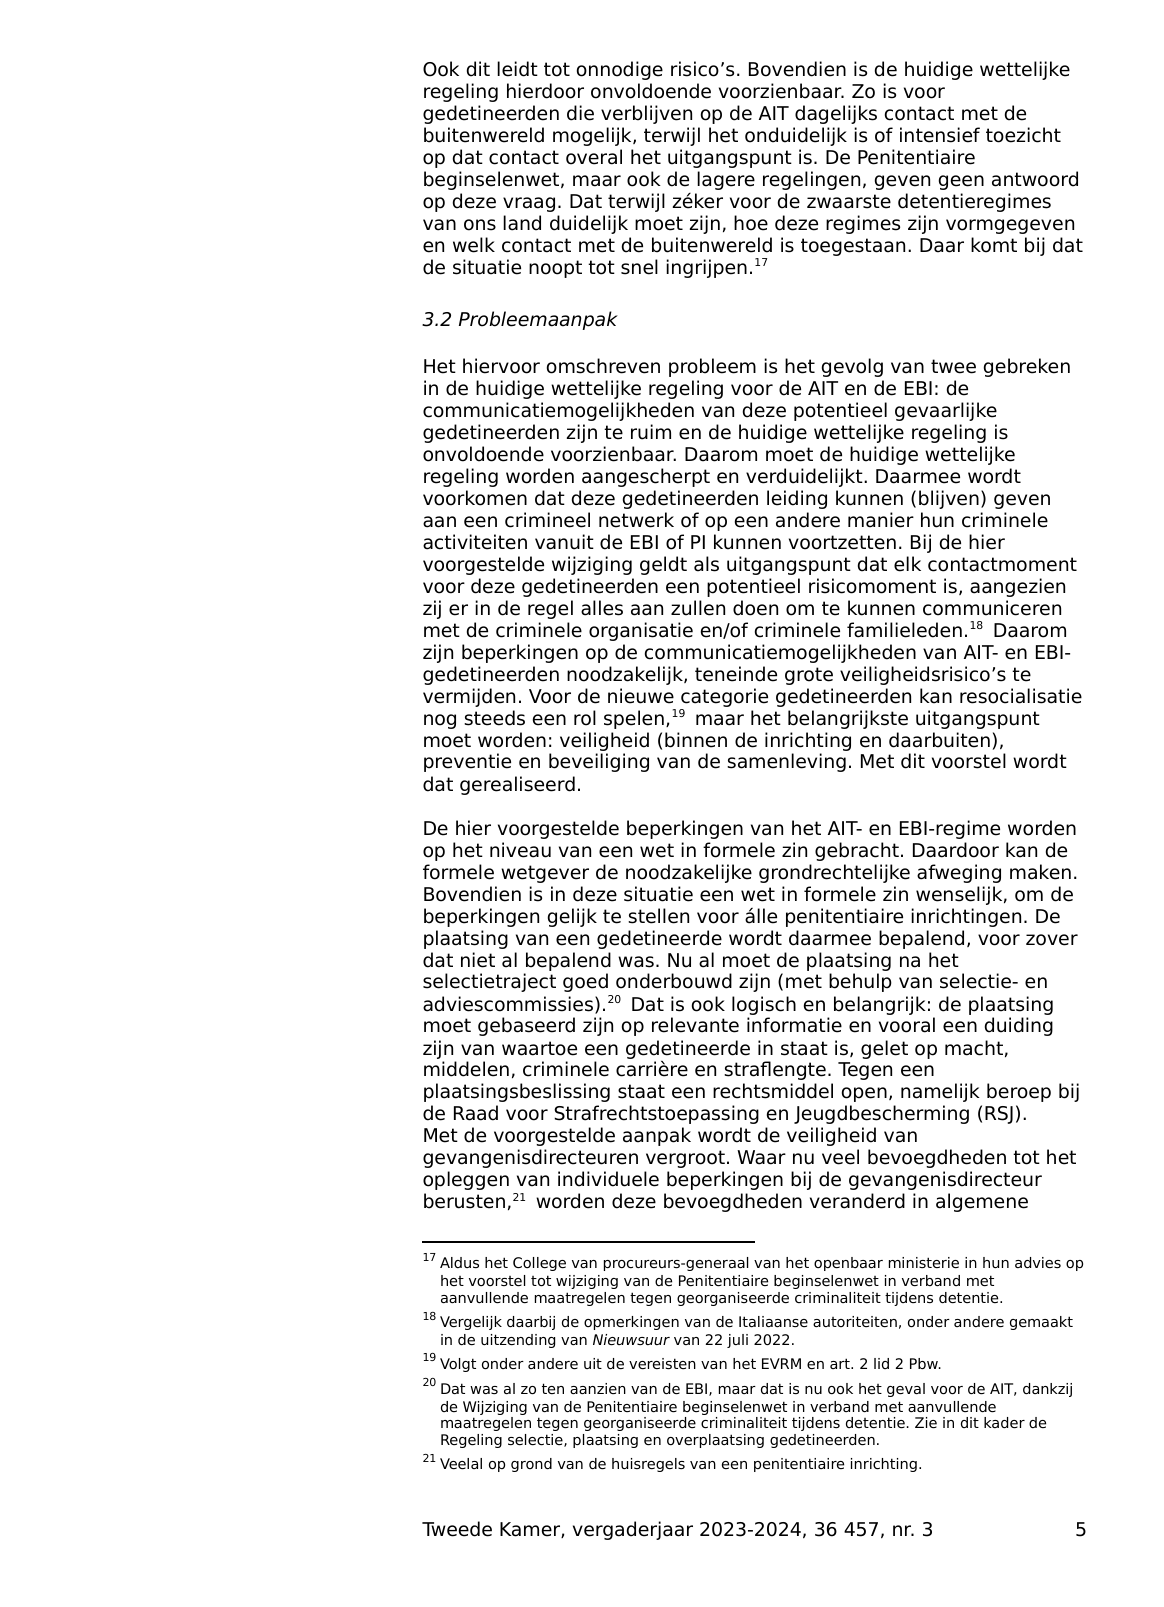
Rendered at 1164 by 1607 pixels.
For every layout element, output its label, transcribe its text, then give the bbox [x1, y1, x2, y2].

subtitle 3.2 Probleemaanpak [422, 309, 1087, 331]
text Met de voorgestelde aanpak wordt de veiligheid van gevangenisdirecteuren vergroot. Waar nu veel bevoegdheden tot het opleggen van individuele beperkingen bij de gevangenisdirecteur berusten, worden deze bevoegdheden veranderd in algemene [422, 1125, 1087, 1213]
text Volgt onder andere uit de vereisten van het EVRM en art. 2 lid 2 Pbw. [422, 1352, 1087, 1374]
text De hier voorgestelde beperkingen van het AIT- en EBI-regime worden op het niveau van een wet in formele zin gebracht. Daardoor kan de formele wetgever de noodzakelijke grondrechtelijke afweging maken. Bovendien is in deze situatie een wet in formele zin wenselijk, om de beperkingen gelijk te stellen voor álle penitentiaire inrichtingen. De plaatsing van een gedetineerde wordt daarmee bepalend, voor zover dat niet al bepalend was. Nu al moet de plaatsing na het selectietraject goed onderbouwd zijn (met behulp van selectie- en adviescommissies). Dat is ook logisch en belangrijk: de plaatsing moet gebaseerd zijn op relevante informatie en vooral een duiding zijn van waartoe een gedetineerde in staat is, gelet op macht, middelen, criminele carrière en straflengte. Tegen een plaatsingsbeslissing staat een rechtsmiddel open, namelijk beroep bij de Raad voor Strafrechtstoepassing en Jeugdbescherming (RSJ). [422, 818, 1087, 1125]
text Veelal op grond van de huisregels van een penitentiaire inrichting. [422, 1452, 1087, 1474]
text Aldus het College van procureurs-generaal van het openbaar ministerie in hun advies op het voorstel tot wijziging van de Penitentiaire beginselenwet in verband met aanvullende maatregelen tegen georganiseerde criminaliteit tijdens detentie. [422, 1251, 1087, 1307]
text Het hiervoor omschreven probleem is het gevolg van twee gebreken in de huidige wettelijke regeling voor de AIT en de EBI: de communicatiemogelijkheden van deze potentieel gevaarlijke gedetineerden zijn te ruim en de huidige wettelijke regeling is onvoldoende voorzienbaar. Daarom moet de huidige wettelijke regeling worden aangescherpt en verduidelijkt. Daarmee wordt voorkomen dat deze gedetineerden leiding kunnen (blijven) geven aan een crimineel netwerk of op een andere manier hun criminele activiteiten vanuit de EBI of PI kunnen voortzetten. Bij de hier voorgestelde wijziging geldt als uitgangspunt dat elk contactmoment voor deze gedetineerden een potentieel risicomoment is, aangezien zij er in de regel alles aan zullen doen om te kunnen communiceren met de criminele organisatie en/of criminele familieleden. Daarom zijn beperkingen op de communicatiemogelijkheden van AIT- en EBI-gedetineerden noodzakelijk, teneinde grote veiligheidsrisico’s te vermijden. Voor de nieuwe categorie gedetineerden kan resocialisatie nog steeds een rol spelen, maar het belangrijkste uitgangspunt moet worden: veiligheid (binnen de inrichting en daarbuiten), preventie en beveiliging van de samenleving. Met dit voorstel wordt dat gerealiseerd. [422, 356, 1087, 795]
text Vergelijk daarbij de opmerkingen van de Italiaanse autoriteiten, onder andere gemaakt in de uitzending van Nieuwsuur van 22 juli 2022. [422, 1310, 1087, 1349]
text Ook dit leidt tot onnodige risico’s. Bovendien is de huidige wettelijke regeling hierdoor onvoldoende voorzienbaar. Zo is voor gedetineerden die verblijven op de AIT dagelijks contact met de buitenwereld mogelijk, terwijl het onduidelijk is of intensief toezicht op dat contact overal het uitgangspunt is. De Penitentiaire beginselenwet, maar ook de lagere regelingen, geven geen antwoord op deze vraag. Dat terwijl zéker voor de zwaarste detentieregimes van ons land duidelijk moet zijn, hoe deze regimes zijn vormgegeven en welk contact met de buitenwereld is toegestaan. Daar komt bij dat de situatie noopt tot snel ingrijpen. [422, 59, 1087, 279]
text Dat was al zo ten aanzien van de EBI, maar dat is nu ook het geval voor de AIT, dankzij de Wijziging van de Penitentiaire beginselenwet in verband met aanvullende maatregelen tegen georganiseerde criminaliteit tijdens detentie. Zie in dit kader de Regeling selectie, plaatsing en overplaatsing gedetineerden. [422, 1377, 1087, 1449]
